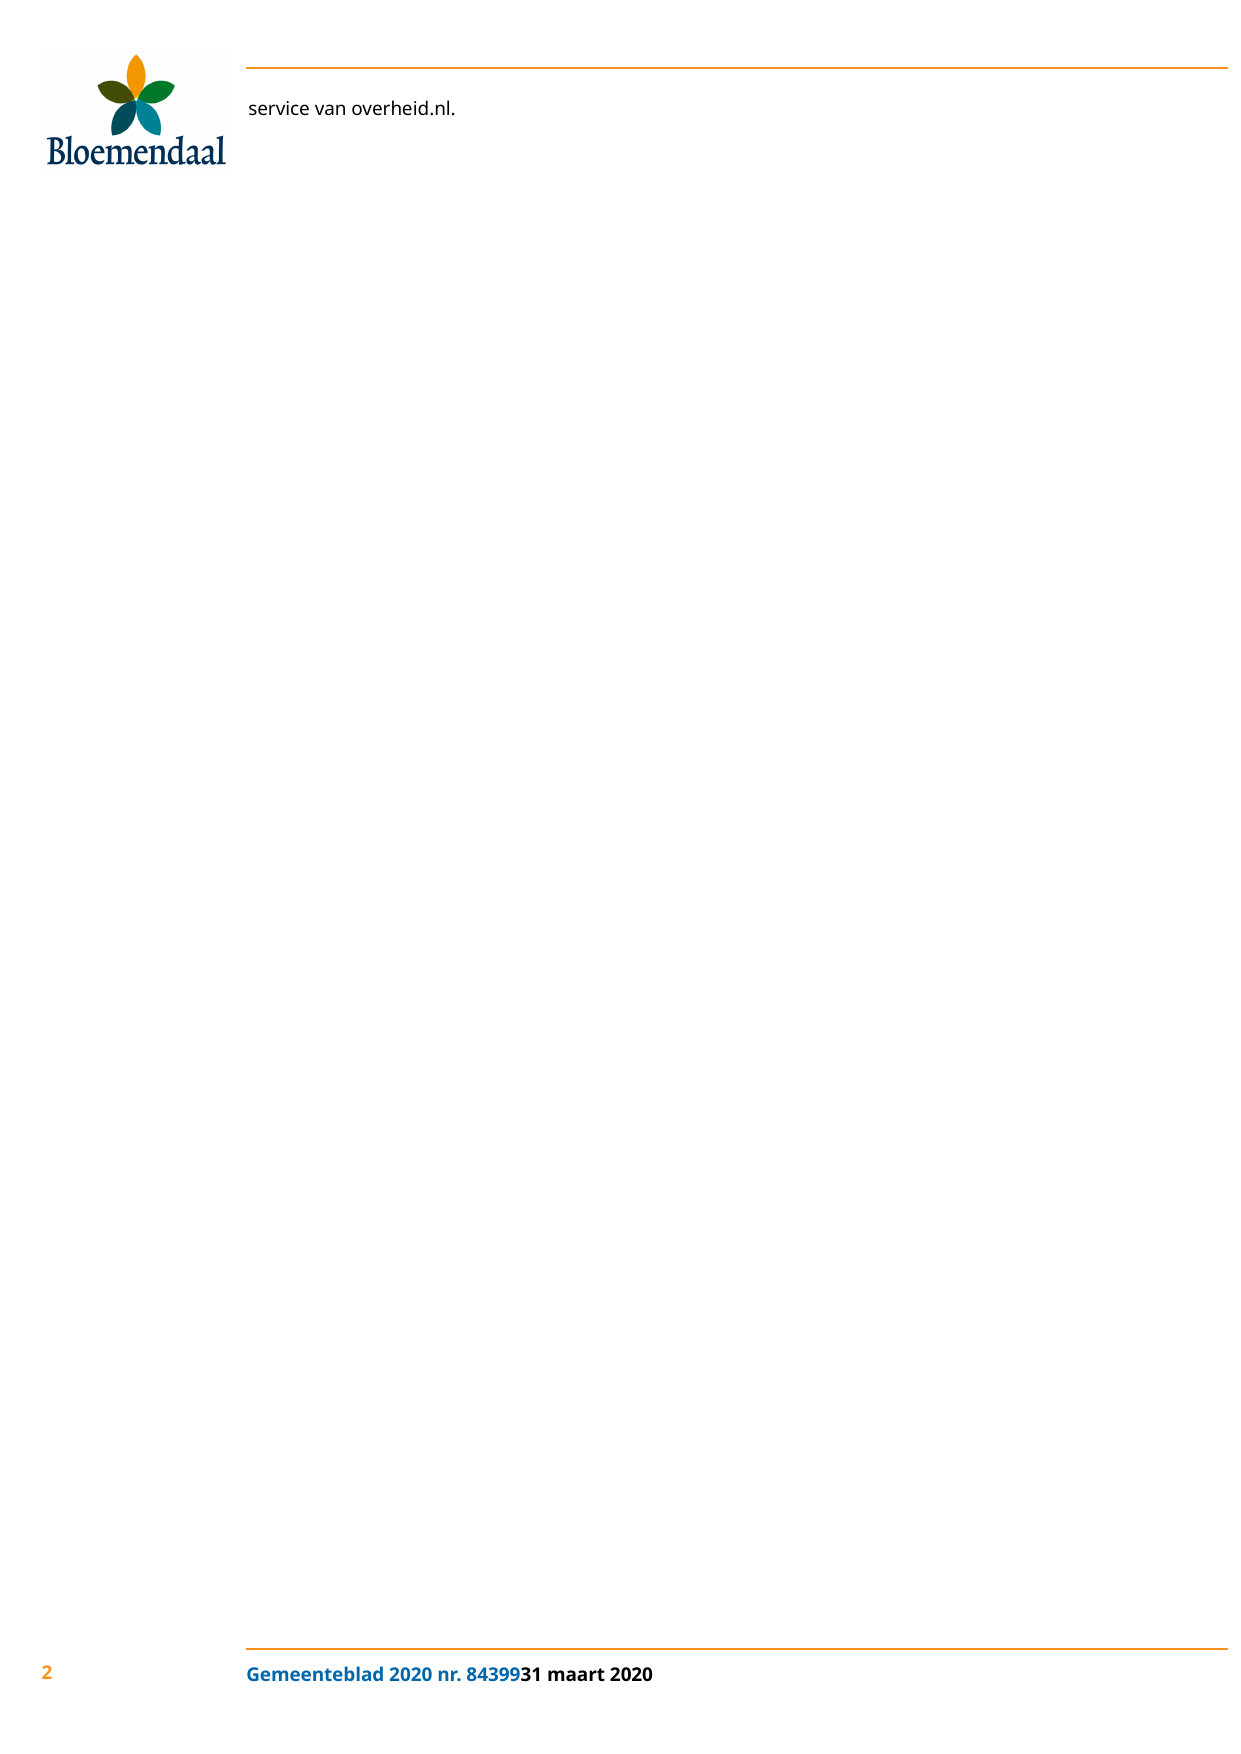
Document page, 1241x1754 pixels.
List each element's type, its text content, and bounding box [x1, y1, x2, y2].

picture [41, 47, 231, 172]
text service van overheid.nl. [248, 95, 1152, 121]
